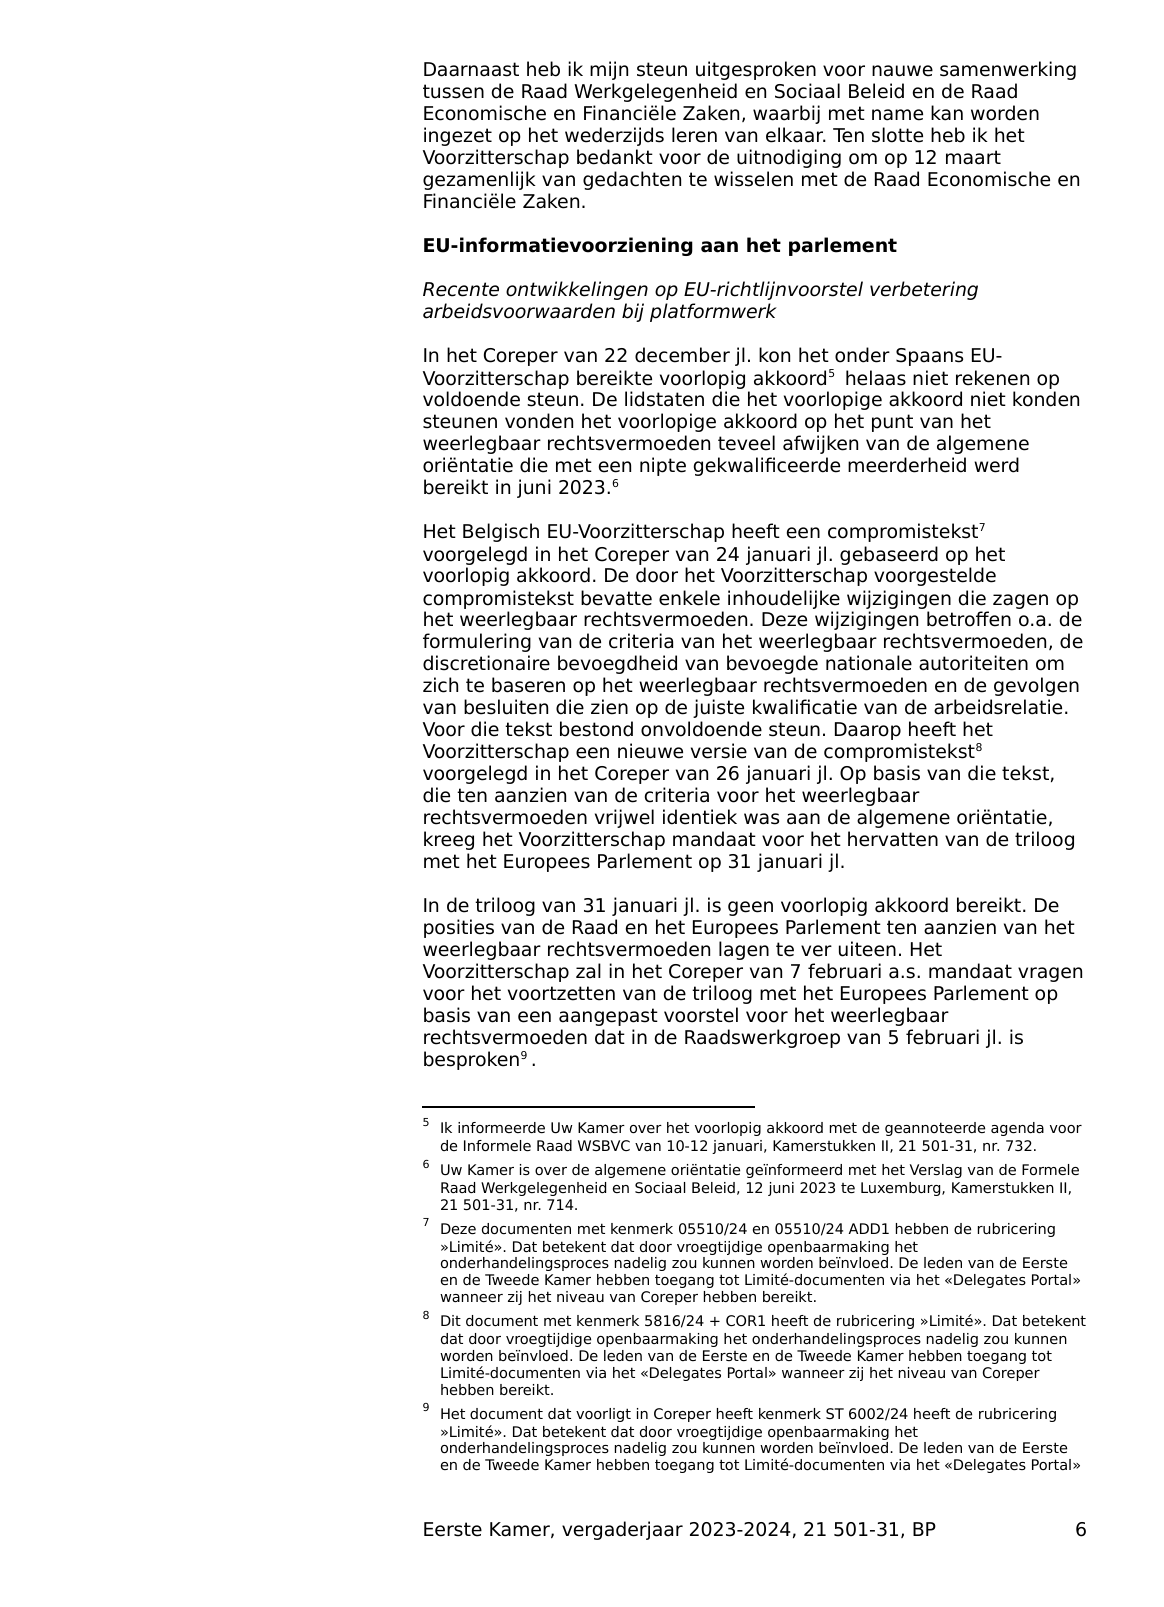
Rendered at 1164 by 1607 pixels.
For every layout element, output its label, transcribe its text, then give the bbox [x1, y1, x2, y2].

text Deze documenten met kenmerk 05510/24 en 05510/24 ADD1 hebben de rubricering »Limité». Dat betekent dat door vroegtijdige openbaarmaking het onderhandelingsproces nadelig zou kunnen worden beïnvloed. De leden van de Eerste en de Tweede Kamer hebben toegang tot Limité-documenten via het «Delegates Portal» wanneer zij het niveau van Coreper hebben bereikt. [422, 1217, 1087, 1306]
text Het Belgisch EU-Voorzitterschap heeft een compromistekst voorgelegd in het Coreper van 24 januari jl. gebaseerd op het voorlopig akkoord. De door het Voorzitterschap voorgestelde compromistekst bevatte enkele inhoudelijke wijzigingen die zagen op het weerlegbaar rechtsvermoeden. Deze wijzigingen betroffen o.a. de formulering van de criteria van het weerlegbaar rechtsvermoeden, de discretionaire bevoegdheid van bevoegde nationale autoriteiten om zich te baseren op het weerlegbaar rechtsvermoeden en de gevolgen van besluiten die zien op de juiste kwalificatie van de arbeidsrelatie. Voor die tekst bestond onvoldoende steun. Daarop heeft het Voorzitterschap een nieuwe versie van de compromistekst voorgelegd in het Coreper van 26 januari jl. Op basis van die tekst, die ten aanzien van de criteria voor het weerlegbaar rechtsvermoeden vrijwel identiek was aan de algemene oriëntatie, kreeg het Voorzitterschap mandaat voor het hervatten van de triloog met het Europees Parlement op 31 januari jl. [422, 521, 1087, 873]
text Ik informeerde Uw Kamer over het voorlopig akkoord met de geannoteerde agenda voor de Informele Raad WSBVC van 10-12 januari, Kamerstukken II, 21 501-31, nr. 732. [422, 1116, 1087, 1155]
subtitle EU-informatievoorziening aan het parlement [422, 235, 1087, 257]
text Dit document met kenmerk 5816/24 + COR1 heeft de rubricering »Limité». Dat betekent dat door vroegtijdige openbaarmaking het onderhandelingsproces nadelig zou kunnen worden beïnvloed. De leden van de Eerste en de Tweede Kamer hebben toegang tot Limité-documenten via het «Delegates Portal» wanneer zij het niveau van Coreper hebben bereikt. [422, 1309, 1087, 1399]
text In de triloog van 31 januari jl. is geen voorlopig akkoord bereikt. De posities van de Raad en het Europees Parlement ten aanzien van het weerlegbaar rechtsvermoeden lagen te ver uiteen. Het Voorzitterschap zal in het Coreper van 7 februari a.s. mandaat vragen voor het voortzetten van de triloog met het Europees Parlement op basis van een aangepast voorstel voor het weerlegbaar rechtsvermoeden dat in de Raadswerkgroep van 5 februari jl. is besproken. [422, 895, 1087, 1071]
text Het document dat voorligt in Coreper heeft kenmerk ST 6002/24 heeft de rubricering »Limité». Dat betekent dat door vroegtijdige openbaarmaking het onderhandelingsproces nadelig zou kunnen worden beïnvloed. De leden van de Eerste en de Tweede Kamer hebben toegang tot Limité-documenten via het «Delegates Portal» [422, 1402, 1087, 1474]
text Uw Kamer is over de algemene oriëntatie geïnformeerd met het Verslag van de Formele Raad Werkgelegenheid en Sociaal Beleid, 12 juni 2023 te Luxemburg, Kamerstukken II, 21 501-31, nr. 714. [422, 1158, 1087, 1214]
subtitle Recente ontwikkelingen op EU-richtlijnvoorstel verbetering arbeidsvoorwaarden bij platformwerk [422, 279, 1087, 323]
text Daarnaast heb ik mijn steun uitgesproken voor nauwe samenwerking tussen de Raad Werkgelegenheid en Sociaal Beleid en de Raad Economische en Financiële Zaken, waarbij met name kan worden ingezet op het wederzijds leren van elkaar. Ten slotte heb ik het Voorzitterschap bedankt voor de uitnodiging om op 12 maart gezamenlijk van gedachten te wisselen met de Raad Economische en Financiële Zaken. [422, 59, 1087, 213]
text In het Coreper van 22 december jl. kon het onder Spaans EU-Voorzitterschap bereikte voorlopig akkoord helaas niet rekenen op voldoende steun. De lidstaten die het voorlopige akkoord niet konden steunen vonden het voorlopige akkoord op het punt van het weerlegbaar rechtsvermoeden teveel afwijken van de algemene oriëntatie die met een nipte gekwalificeerde meerderheid werd bereikt in juni 2023. [422, 345, 1087, 499]
